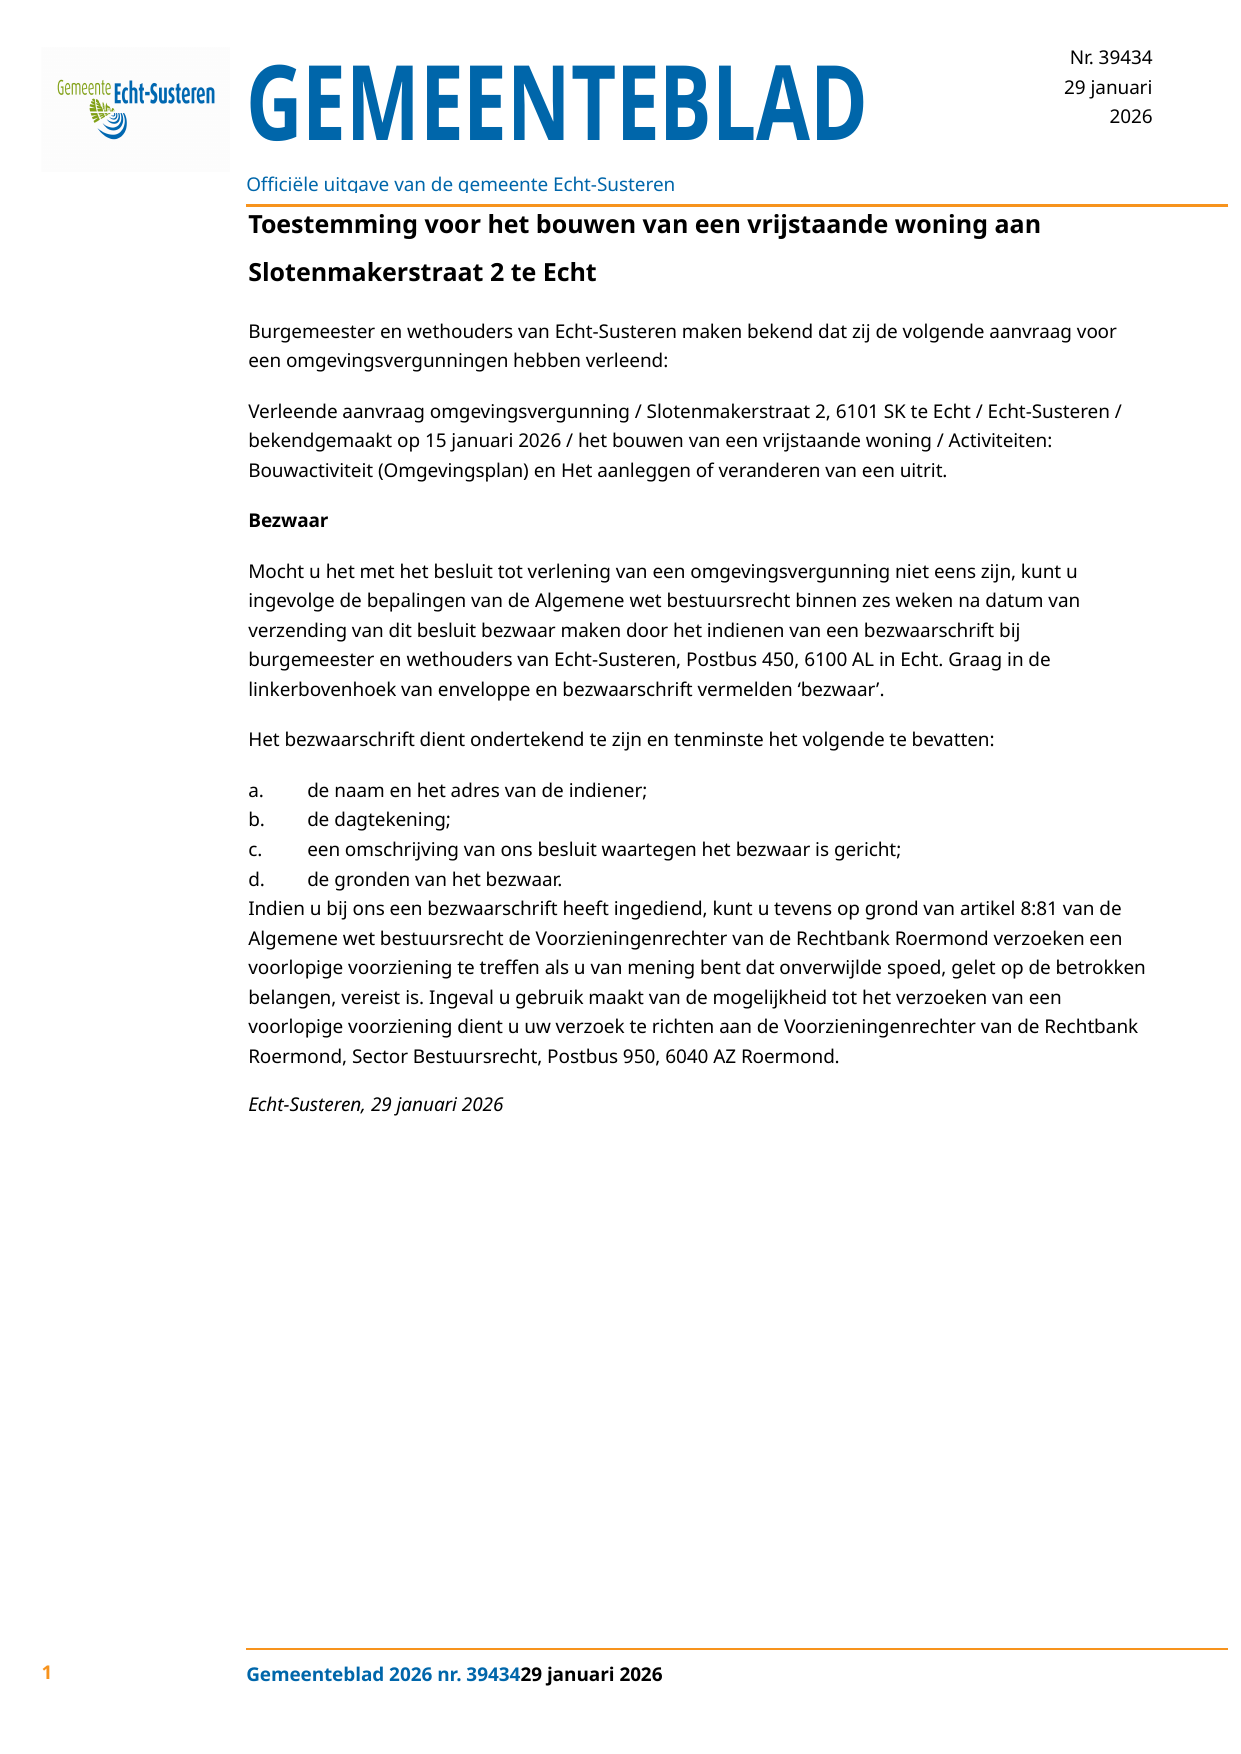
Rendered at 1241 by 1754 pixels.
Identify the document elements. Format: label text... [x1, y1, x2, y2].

picture [41, 47, 231, 172]
list de naam en het adres van de indiener; [248, 777, 1152, 803]
text Indien u bij ons een bezwaarschrift heeft ingediend, kunt u tevens op grond van artikel 8:81 van de Algemene wet bestuursrecht de Voorzieningenrechter van de Rechtbank Roermond verzoeken een voorlopige voorziening te treffen als u van mening bent dat onverwijlde spoed, gelet op de betrokken belangen, vereist is. Ingeval u gebruik maakt van de mogelijkheid tot het verzoeken van een voorlopige voorziening dient u uw verzoek te richten aan de Voorzieningenrechter van de Rechtbank Roermond, Sector Bestuursrecht, Postbus 950, 6040 AZ Roermond. [248, 895, 1152, 1069]
list de gronden van het bezwaar. [248, 866, 1152, 892]
list een omschrijving van ons besluit waartegen het bezwaar is gericht; [248, 836, 1152, 862]
text Het bezwaarschrift dient ondertekend te zijn en tenminste het volgende te bevatten: [248, 727, 1152, 752]
text Burgemeester en wethouders van Echt-Susteren maken bekend dat zij de volgende aanvraag voor een omgevingsvergunningen hebben verleend: [248, 318, 1152, 373]
text Echt-Susteren, 29 januari 2026 [248, 1091, 1152, 1117]
text Mocht u het met het besluit tot verlening van een omgevingsvergunning niet eens zijn, kunt u ingevolge de bepalingen van de Algemene wet bestuursrecht binnen zes weken na datum van verzending van dit besluit bezwaar maken door het indienen van een bezwaarschrift bij burgemeester en wethouders van Echt-Susteren, Postbus 450, 6100 AL in Echt. Graag in de linkerbovenhoek van enveloppe en bezwaarschrift vermelden ‘bezwaar’. [248, 558, 1152, 702]
text Toestemming voor het bouwen van een vrijstaande woning aan Slotenmakerstraat 2 te Echt [248, 207, 1152, 288]
text Bezwaar [248, 507, 1152, 533]
list de dagtekening; [248, 807, 1152, 832]
text Verleende aanvraag omgevingsvergunning / Slotenmakerstraat 2, 6101 SK te Echt / Echt-Susteren / bekendgemaakt op 15 januari 2026 / het bouwen van een vrijstaande woning / Activiteiten: Bouwactiviteit (Omgevingsplan) en Het aanleggen of veranderen van een uitrit. [248, 398, 1152, 483]
